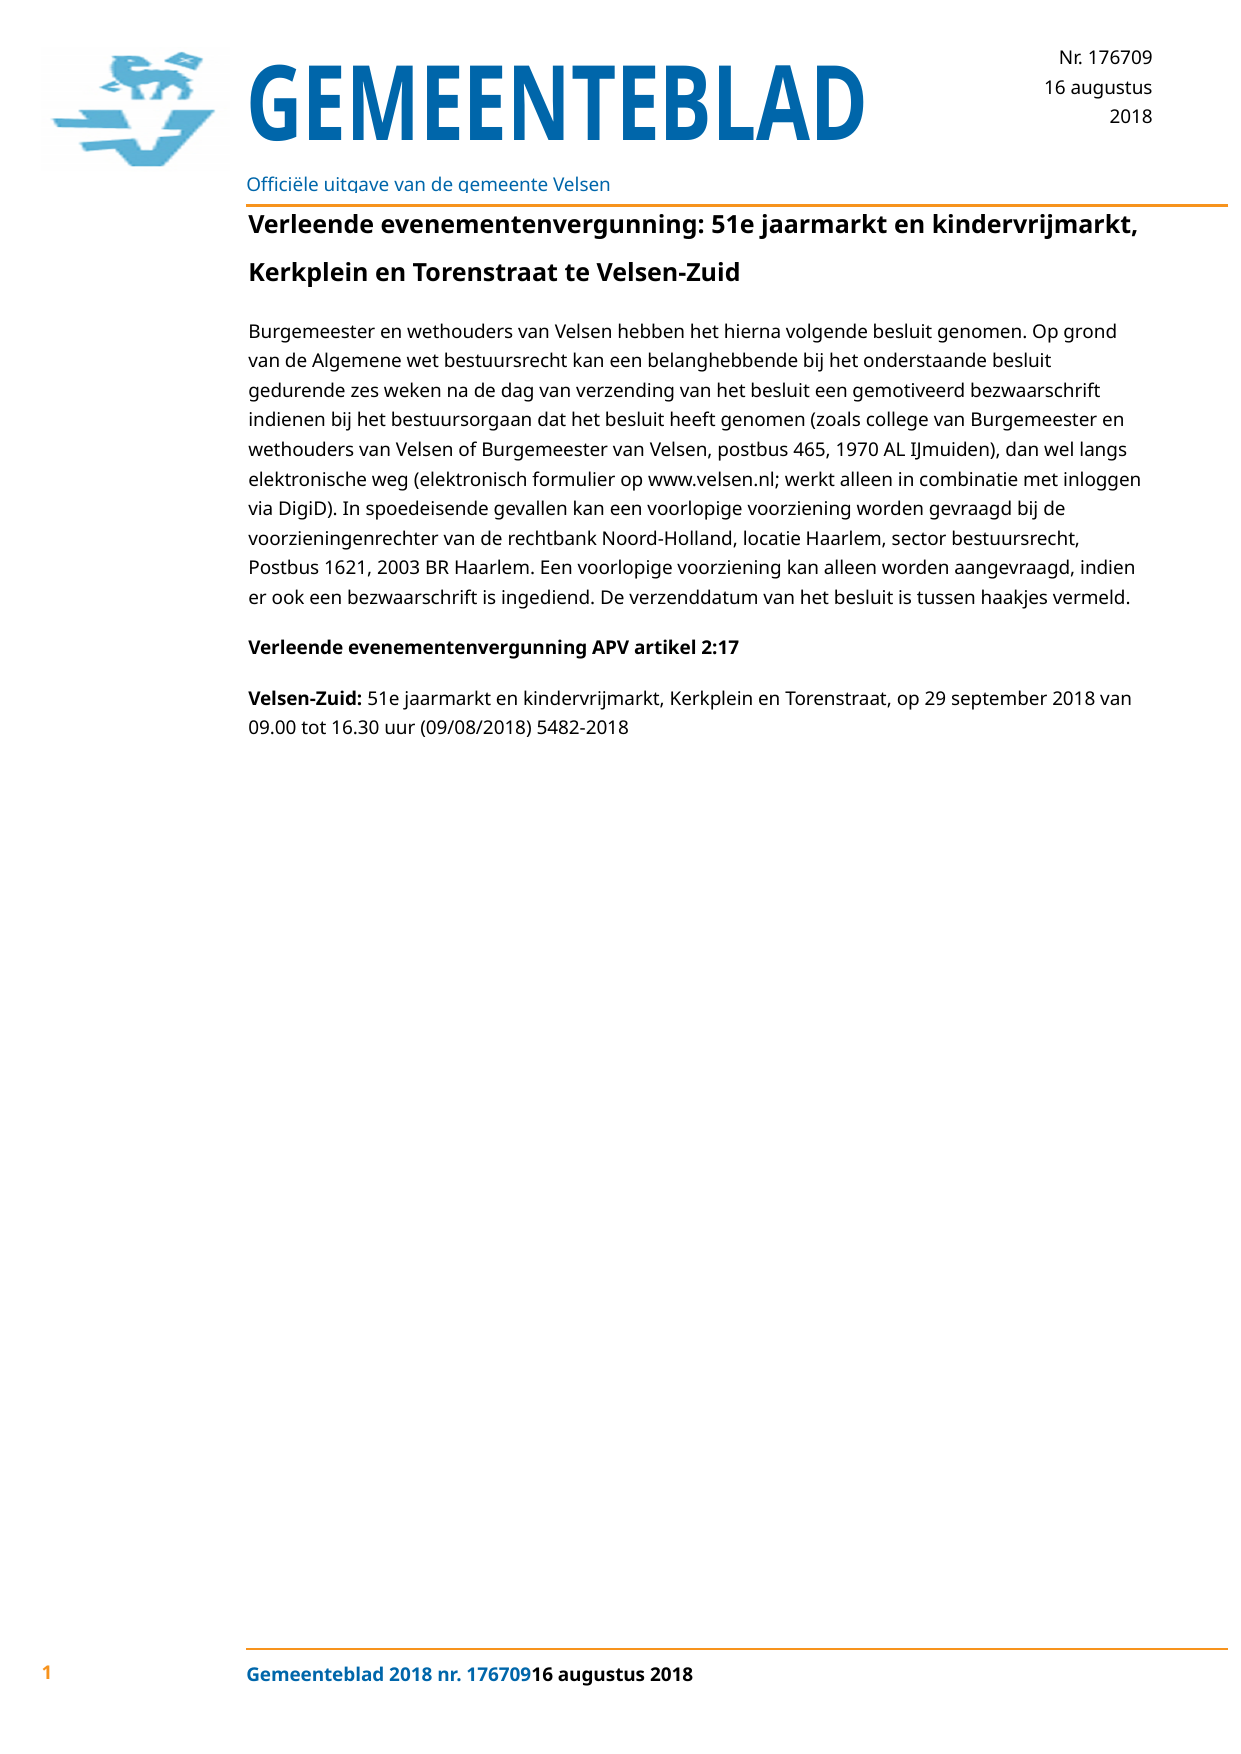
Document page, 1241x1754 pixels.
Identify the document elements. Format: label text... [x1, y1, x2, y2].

text Velsen-Zuid: 51e jaarmarkt en kindervrijmarkt, Kerkplein en Torenstraat, op 29 september 2018 van 09.00 tot 16.30 uur (09/08/2018) 5482-2018 [248, 685, 1152, 740]
text Verleende evenementenvergunning APV artikel 2:17 [248, 634, 1152, 660]
text Burgemeester en wethouders van Velsen hebben het hierna volgende besluit genomen. Op grond van de Algemene wet bestuursrecht kan een belanghebbende bij het onderstaande besluit gedurende zes weken na de dag van verzending van het besluit een gemotiveerd bezwaarschrift indienen bij het bestuursorgaan dat het besluit heeft genomen (zoals college van Burgemeester en wethouders van Velsen of Burgemeester van Velsen, postbus 465, 1970 AL IJmuiden), dan wel langs elektronische weg (elektronisch formulier op www.velsen.nl; werkt alleen in combinatie met inloggen via DigiD). In spoedeisende gevallen kan een voorlopige voorziening worden gevraagd bij de voorzieningenrechter van de rechtbank Noord-Holland, locatie Haarlem, sector bestuursrecht, Postbus 1621, 2003 BR Haarlem. Een voorlopige voorziening kan alleen worden aangevraagd, indien er ook een bezwaarschrift is ingediend. De verzenddatum van het besluit is tussen haakjes vermeld. [248, 318, 1152, 610]
text Verleende evenementenvergunning: 51e jaarmarkt en kindervrijmarkt, Kerkplein en Torenstraat te Velsen-Zuid [248, 207, 1152, 288]
picture [41, 47, 231, 172]
